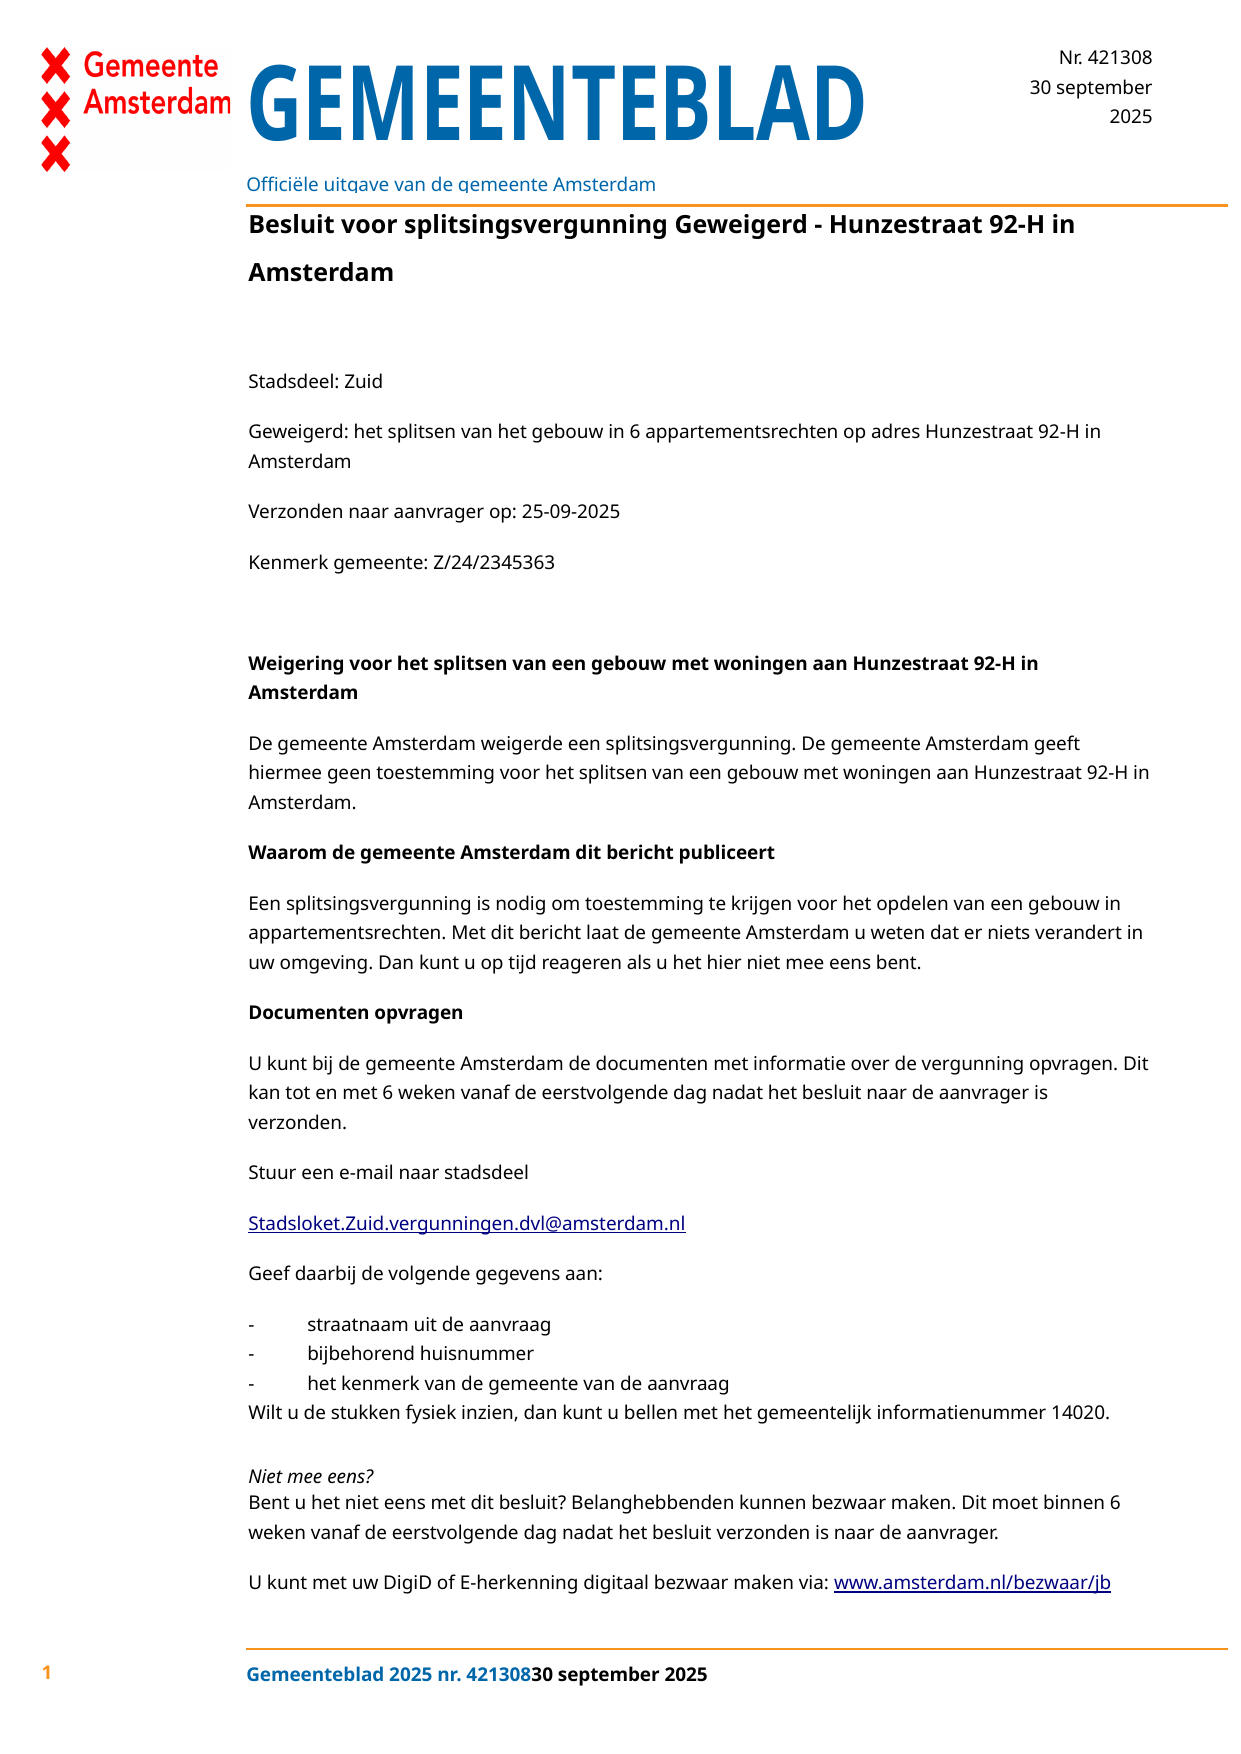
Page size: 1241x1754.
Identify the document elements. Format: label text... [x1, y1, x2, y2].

text Besluit voor splitsingsvergunning Geweigerd - Hunzestraat 92-H in Amsterdam [248, 207, 1152, 288]
text Geef daarbij de volgende gegevens aan: [248, 1260, 1152, 1286]
text U kunt met uw DigiD of E-herkenning digitaal bezwaar maken via: www.amsterdam.nl/bezwaar/jb [248, 1569, 1152, 1595]
list bijbehorend huisnummer [248, 1340, 1152, 1366]
text Waarom de gemeente Amsterdam dit bericht publiceert [248, 839, 1152, 865]
text Stadsloket.Zuid.vergunningen.dvl@amsterdam.nl [248, 1210, 1152, 1236]
text Wilt u de stukken fysiek inzien, dan kunt u bellen met het gemeentelijk informatienummer 14020. [248, 1399, 1152, 1425]
text Geweigerd: het splitsen van het gebouw in 6 appartementsrechten op adres Hunzestraat 92-H in Amsterdam [248, 419, 1152, 474]
text Kenmerk gemeente: Z/24/2345363 [248, 549, 1152, 575]
list het kenmerk van de gemeente van de aanvraag [248, 1370, 1152, 1396]
text Stuur een e-mail naar stadsdeel [248, 1159, 1152, 1185]
text Verzonden naar aanvrager op: 25-09-2025 [248, 499, 1152, 524]
text Documenten opvragen [248, 999, 1152, 1025]
text Bent u het niet eens met dit besluit? Belanghebbenden kunnen bezwaar maken. Dit moet binnen 6 weken vanaf de eerstvolgende dag nadat het besluit verzonden is naar de aanvrager. [248, 1489, 1152, 1544]
text Stadsdeel: Zuid [248, 368, 1152, 394]
picture [41, 47, 231, 172]
text Een splitsingsvergunning is nodig om toestemming te krijgen voor het opdelen van een gebouw in appartementsrechten. Met dit bericht laat de gemeente Amsterdam u weten dat er niets verandert in uw omgeving. Dan kunt u op tijd reageren als u het hier niet mee eens bent. [248, 890, 1152, 975]
text De gemeente Amsterdam weigerde een splitsingsvergunning. De gemeente Amsterdam geeft hiermee geen toestemming voor het splitsen van een gebouw met woningen aan Hunzestraat 92-H in Amsterdam. [248, 730, 1152, 815]
text Weigering voor het splitsen van een gebouw met woningen aan Hunzestraat 92-H in Amsterdam [248, 650, 1152, 705]
text Niet mee eens? [248, 1463, 1152, 1489]
list straatnaam uit de aanvraag [248, 1311, 1152, 1337]
text U kunt bij de gemeente Amsterdam de documenten met informatie over de vergunning opvragen. Dit kan tot en met 6 weken vanaf de eerstvolgende dag nadat het besluit naar de aanvrager is verzonden. [248, 1050, 1152, 1135]
